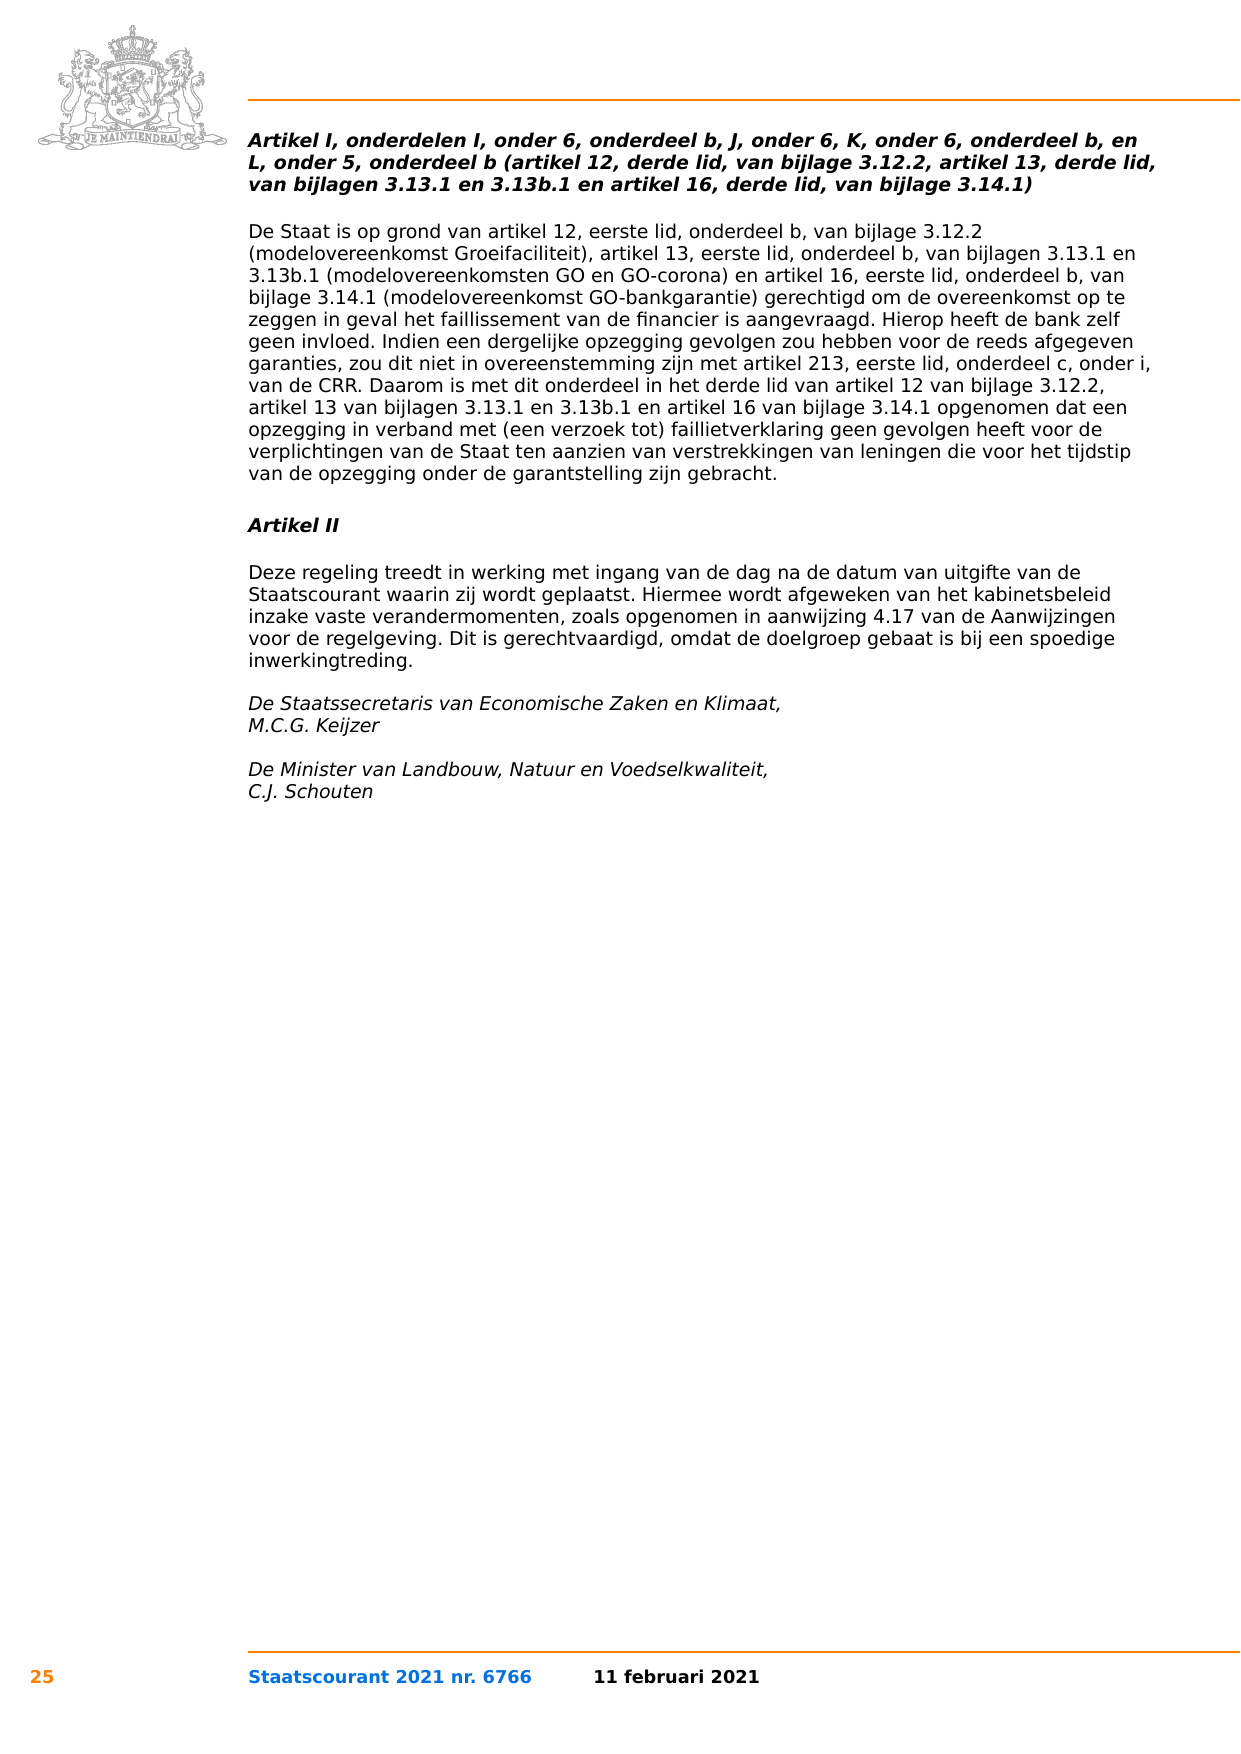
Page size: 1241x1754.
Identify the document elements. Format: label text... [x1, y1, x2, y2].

text De Staatssecretaris van Economische Zaken en Klimaat, M.C.G. Keijzer [248, 693, 1163, 737]
text Deze regeling treedt in werking met ingang van de dag na de datum van uitgifte van de Staatscourant waarin zij wordt geplaatst. Hiermee wordt afgeweken van het kabinetsbeleid inzake vaste verandermomenten, zoals opgenomen in aanwijzing 4.17 van de Aanwijzingen voor de regelgeving. Dit is gerechtvaardigd, omdat de doelgroep gebaat is bij een spoedige inwerkingtreding. [248, 562, 1163, 671]
text De Minister van Landbouw, Natuur en Voedselkwaliteit, C.J. Schouten [248, 759, 1163, 803]
picture [38, 25, 227, 150]
text De Staat is op grond van artikel 12, eerste lid, onderdeel b, van bijlage 3.12.2 (modelovereenkomst Groeifaciliteit), artikel 13, eerste lid, onderdeel b, van bijlagen 3.13.1 en 3.13b.1 (modelovereenkomsten GO en GO-corona) en artikel 16, eerste lid, onderdeel b, van bijlage 3.14.1 (modelovereenkomst GO-bankgarantie) gerechtigd om de overeenkomst op te zeggen in geval het faillissement van de financier is aangevraagd. Hierop heeft de bank zelf geen invloed. Indien een dergelijke opzegging gevolgen zou hebben voor de reeds afgegeven garanties, zou dit niet in overeenstemming zijn met artikel 213, eerste lid, onderdeel c, onder i, van de CRR. Daarom is met dit onderdeel in het derde lid van artikel 12 van bijlage 3.12.2, artikel 13 van bijlagen 3.13.1 en 3.13b.1 en artikel 16 van bijlage 3.14.1 opgenomen dat een opzegging in verband met (een verzoek tot) faillietverklaring geen gevolgen heeft voor de verplichtingen van de Staat ten aanzien van verstrekkingen van leningen die voor het tijdstip van de opzegging onder de garantstelling zijn gebracht. [248, 221, 1163, 484]
subtitle Artikel I, onderdelen I, onder 6, onderdeel b, J, onder 6, K, onder 6, onderdeel b, en L, onder 5, onderdeel b (artikel 12, derde lid, van bijlage 3.12.2, artikel 13, derde lid, van bijlagen 3.13.1 en 3.13b.1 en artikel 16, derde lid, van bijlage 3.14.1) [248, 130, 1163, 196]
subtitle Artikel II [248, 514, 1163, 537]
